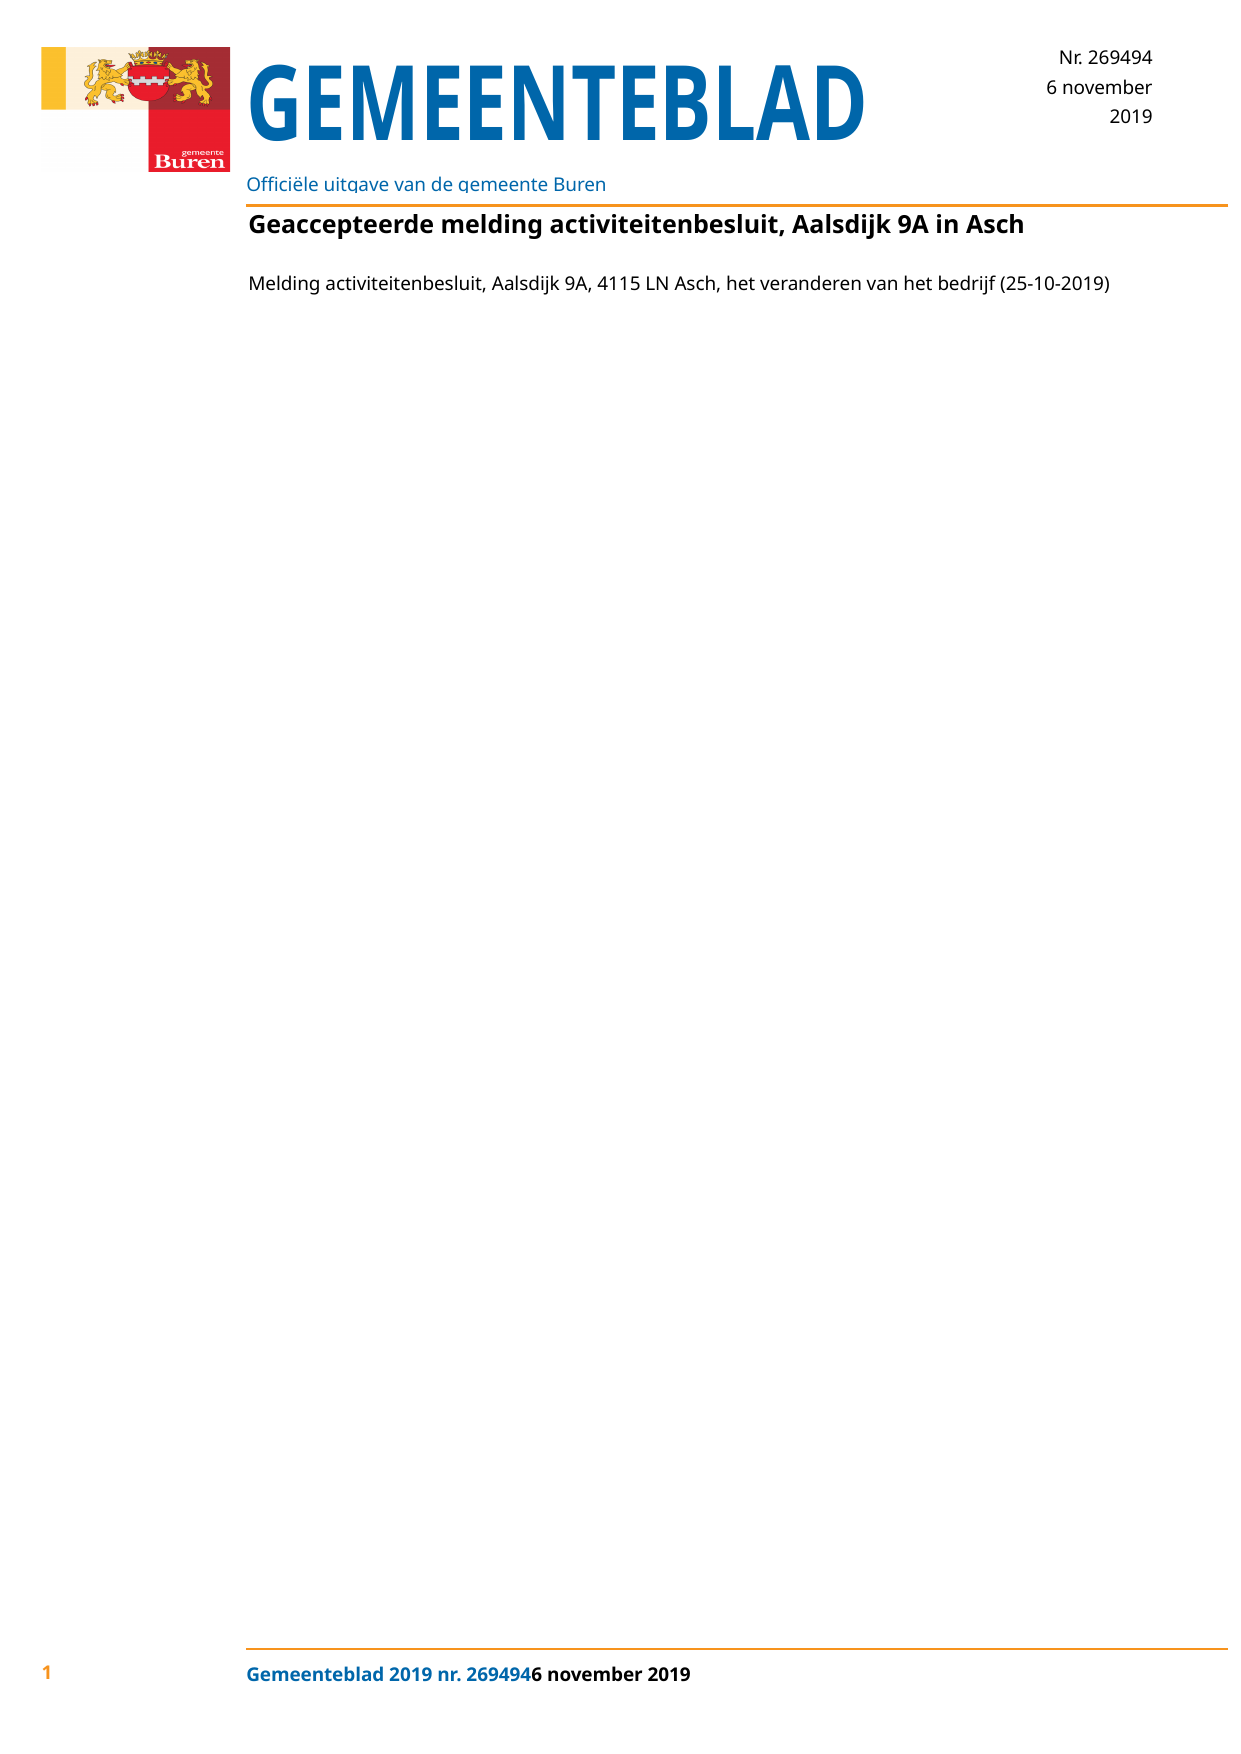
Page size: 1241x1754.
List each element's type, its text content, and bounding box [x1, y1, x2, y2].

text Melding activiteitenbesluit, Aalsdijk 9A, 4115 LN Asch, het veranderen van het bedrijf (25-10-2019) [248, 270, 1152, 296]
picture [41, 47, 231, 172]
text Geaccepteerde melding activiteitenbesluit, Aalsdijk 9A in Asch [248, 207, 1152, 241]
